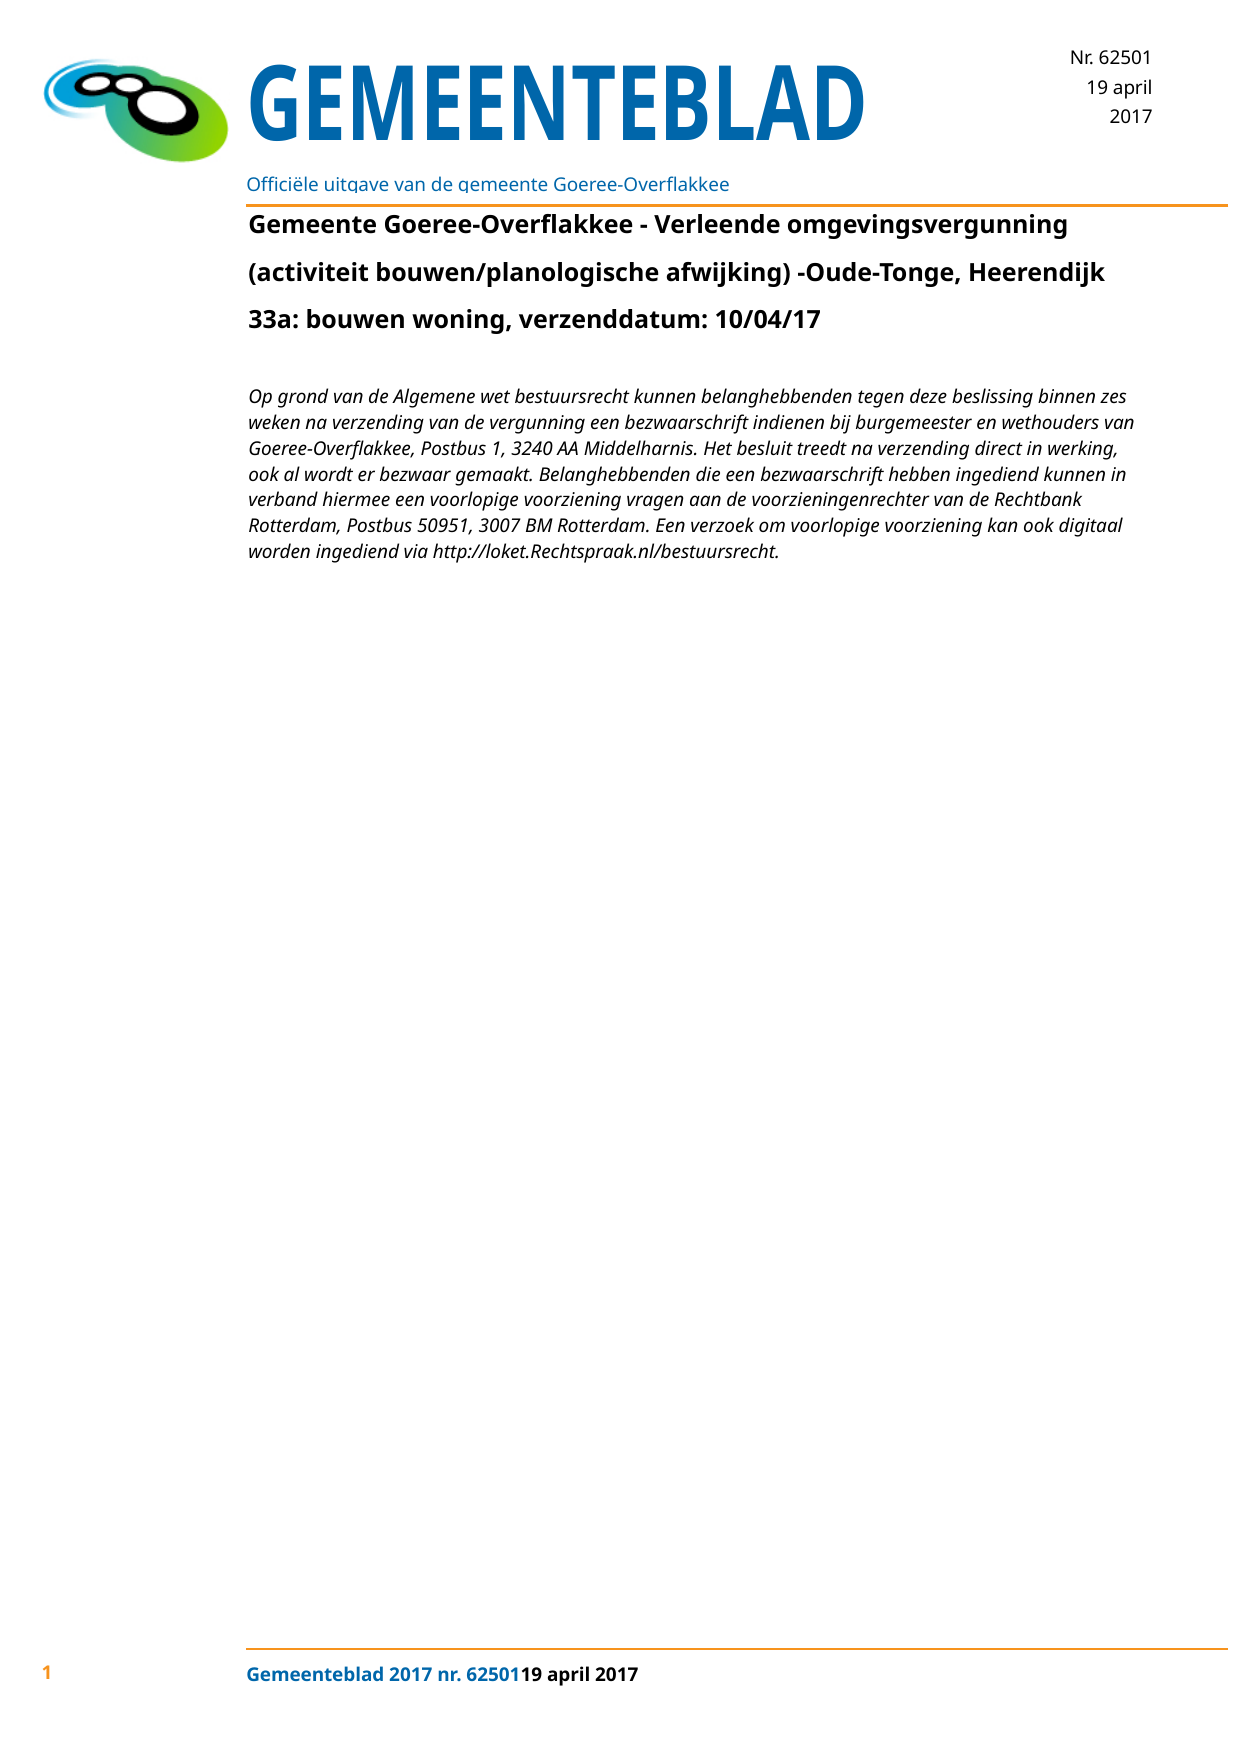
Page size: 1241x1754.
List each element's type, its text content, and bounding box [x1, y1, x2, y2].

text Gemeente Goeree-Overflakkee - Verleende omgevingsvergunning (activiteit bouwen/planologische afwijking) -Oude-Tonge, Heerendijk 33a: bouwen woning, verzenddatum: 10/04/17 [248, 207, 1152, 336]
picture [41, 47, 231, 172]
text Op grond van de Algemene wet bestuursrecht kunnen belanghebbenden tegen deze beslissing binnen zes weken na verzending van de vergunning een bezwaarschrift indienen bij burgemeester en wethouders van Goeree-Overflakkee, Postbus 1, 3240 AA Middelharnis. Het besluit treedt na verzending direct in werking, ook al wordt er bezwaar gemaakt. Belanghebbenden die een bezwaarschrift hebben ingediend kunnen in verband hiermee een voorlopige voorziening vragen aan de voorzieningenrechter van de Rechtbank Rotterdam, Postbus 50951, 3007 BM Rotterdam. Een verzoek om voorlopige voorziening kan ook digitaal worden ingediend via http://loket.Rechtspraak.nl/bestuursrecht. [248, 384, 1152, 564]
